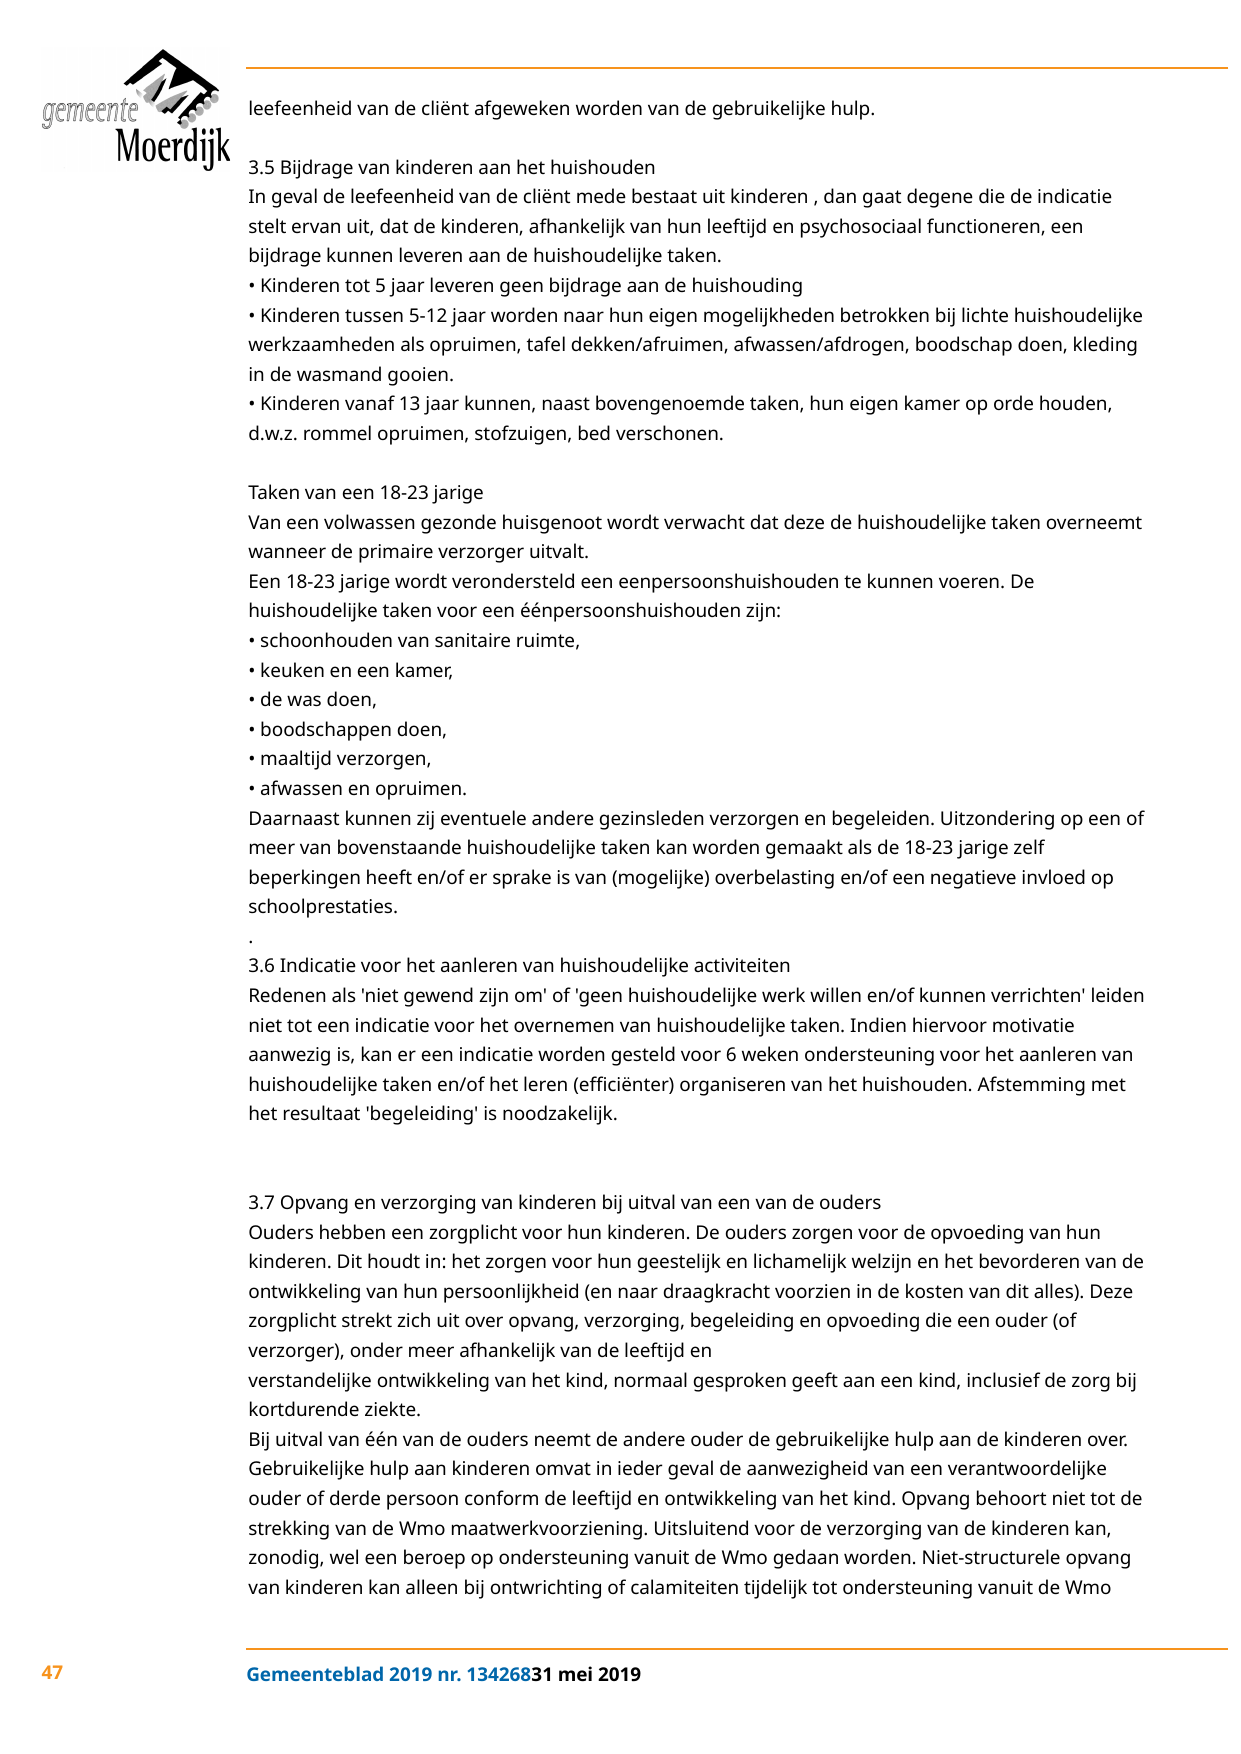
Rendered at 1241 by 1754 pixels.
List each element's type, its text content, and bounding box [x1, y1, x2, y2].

text Redenen als 'niet gewend zijn om' of 'geen huishoudelijke werk willen en/of kunnen verrichten' leiden niet tot een indicatie voor het overnemen van huishoudelijke taken. Indien hiervoor motivatie aanwezig is, kan er een indicatie worden gesteld voor 6 weken ondersteuning voor het aanleren van huishoudelijke taken en/of het leren (efficiënter) organiseren van het huishouden. Afstemming met het resultaat 'begeleiding' is noodzakelijk. [248, 982, 1152, 1126]
text • Kinderen tot 5 jaar leveren geen bijdrage aan de huishouding [248, 272, 1152, 298]
text verstandelijke ontwikkeling van het kind, normaal gesproken geeft aan een kind, inclusief de zorg bij kortdurende ziekte. [248, 1367, 1152, 1422]
text 3.5 Bijdrage van kinderen aan het huishouden [248, 154, 1152, 180]
text 3.6 Indicatie voor het aanleren van huishoudelijke activiteiten [248, 953, 1152, 978]
text leefeenheid van de cliënt afgeweken worden van de gebruikelijke hulp. [248, 95, 1152, 121]
text Ouders hebben een zorgplicht voor hun kinderen. De ouders zorgen voor de opvoeding van hun kinderen. Dit houdt in: het zorgen voor hun geestelijk en lichamelijk welzijn en het bevorderen van de ontwikkeling van hun persoonlijkheid (en naar draagkracht voorzien in de kosten van dit alles). Deze zorgplicht strekt zich uit over opvang, verzorging, begeleiding en opvoeding die een ouder (of verzorger), onder meer afhankelijk van de leeftijd en [248, 1219, 1152, 1363]
text • maaltijd verzorgen, [248, 746, 1152, 771]
text • Kinderen vanaf 13 jaar kunnen, naast bovengenoemde taken, hun eigen kamer op orde houden, d.w.z. rommel opruimen, stofzuigen, bed verschonen. [248, 391, 1152, 446]
text Een 18-23 jarige wordt verondersteld een eenpersoonshuishouden te kunnen voeren. De huishoudelijke taken voor een éénpersoonshuishouden zijn: [248, 568, 1152, 623]
text In geval de leefeenheid van de cliënt mede bestaat uit kinderen , dan gaat degene die de indicatie stelt ervan uit, dat de kinderen, afhankelijk van hun leeftijd en psychosociaal functioneren, een bijdrage kunnen leveren aan de huishoudelijke taken. [248, 183, 1152, 268]
text • schoonhouden van sanitaire ruimte, [248, 627, 1152, 653]
text Van een volwassen gezonde huisgenoot wordt verwacht dat deze de huishoudelijke taken overneemt wanneer de primaire verzorger uitvalt. [248, 509, 1152, 564]
text Daarnaast kunnen zij eventuele andere gezinsleden verzorgen en begeleiden. Uitzondering op een of meer van bovenstaande huishoudelijke taken kan worden gemaakt als de 18-23 jarige zelf beperkingen heeft en/of er sprake is van (mogelijke) overbelasting en/of een negatieve invloed op schoolprestaties. [248, 805, 1152, 919]
text • afwassen en opruimen. [248, 775, 1152, 801]
text • de was doen, [248, 686, 1152, 712]
picture [41, 47, 231, 172]
text Bij uitval van één van de ouders neemt de andere ouder de gebruikelijke hulp aan de kinderen over. Gebruikelijke hulp aan kinderen omvat in ieder geval de aanwezigheid van een verantwoordelijke ouder of derde persoon conform de leeftijd en ontwikkeling van het kind. Opvang behoort niet tot de strekking van de Wmo maatwerkvoorziening. Uitsluitend voor de verzorging van de kinderen kan, zonodig, wel een beroep op ondersteuning vanuit de Wmo gedaan worden. Niet-structurele opvang van kinderen kan alleen bij ontwrichting of calamiteiten tijdelijk tot ondersteuning vanuit de Wmo [248, 1426, 1152, 1600]
text • boodschappen doen, [248, 716, 1152, 742]
text . [248, 923, 1152, 949]
text • keuken en een kamer, [248, 657, 1152, 683]
text • Kinderen tussen 5-12 jaar worden naar hun eigen mogelijkheden betrokken bij lichte huishoudelijke werkzaamheden als opruimen, tafel dekken/afruimen, afwassen/afdrogen, boodschap doen, kleding in de wasmand gooien. [248, 302, 1152, 387]
text Taken van een 18-23 jarige [248, 479, 1152, 505]
text 3.7 Opvang en verzorging van kinderen bij uitval van een van de ouders [248, 1189, 1152, 1215]
